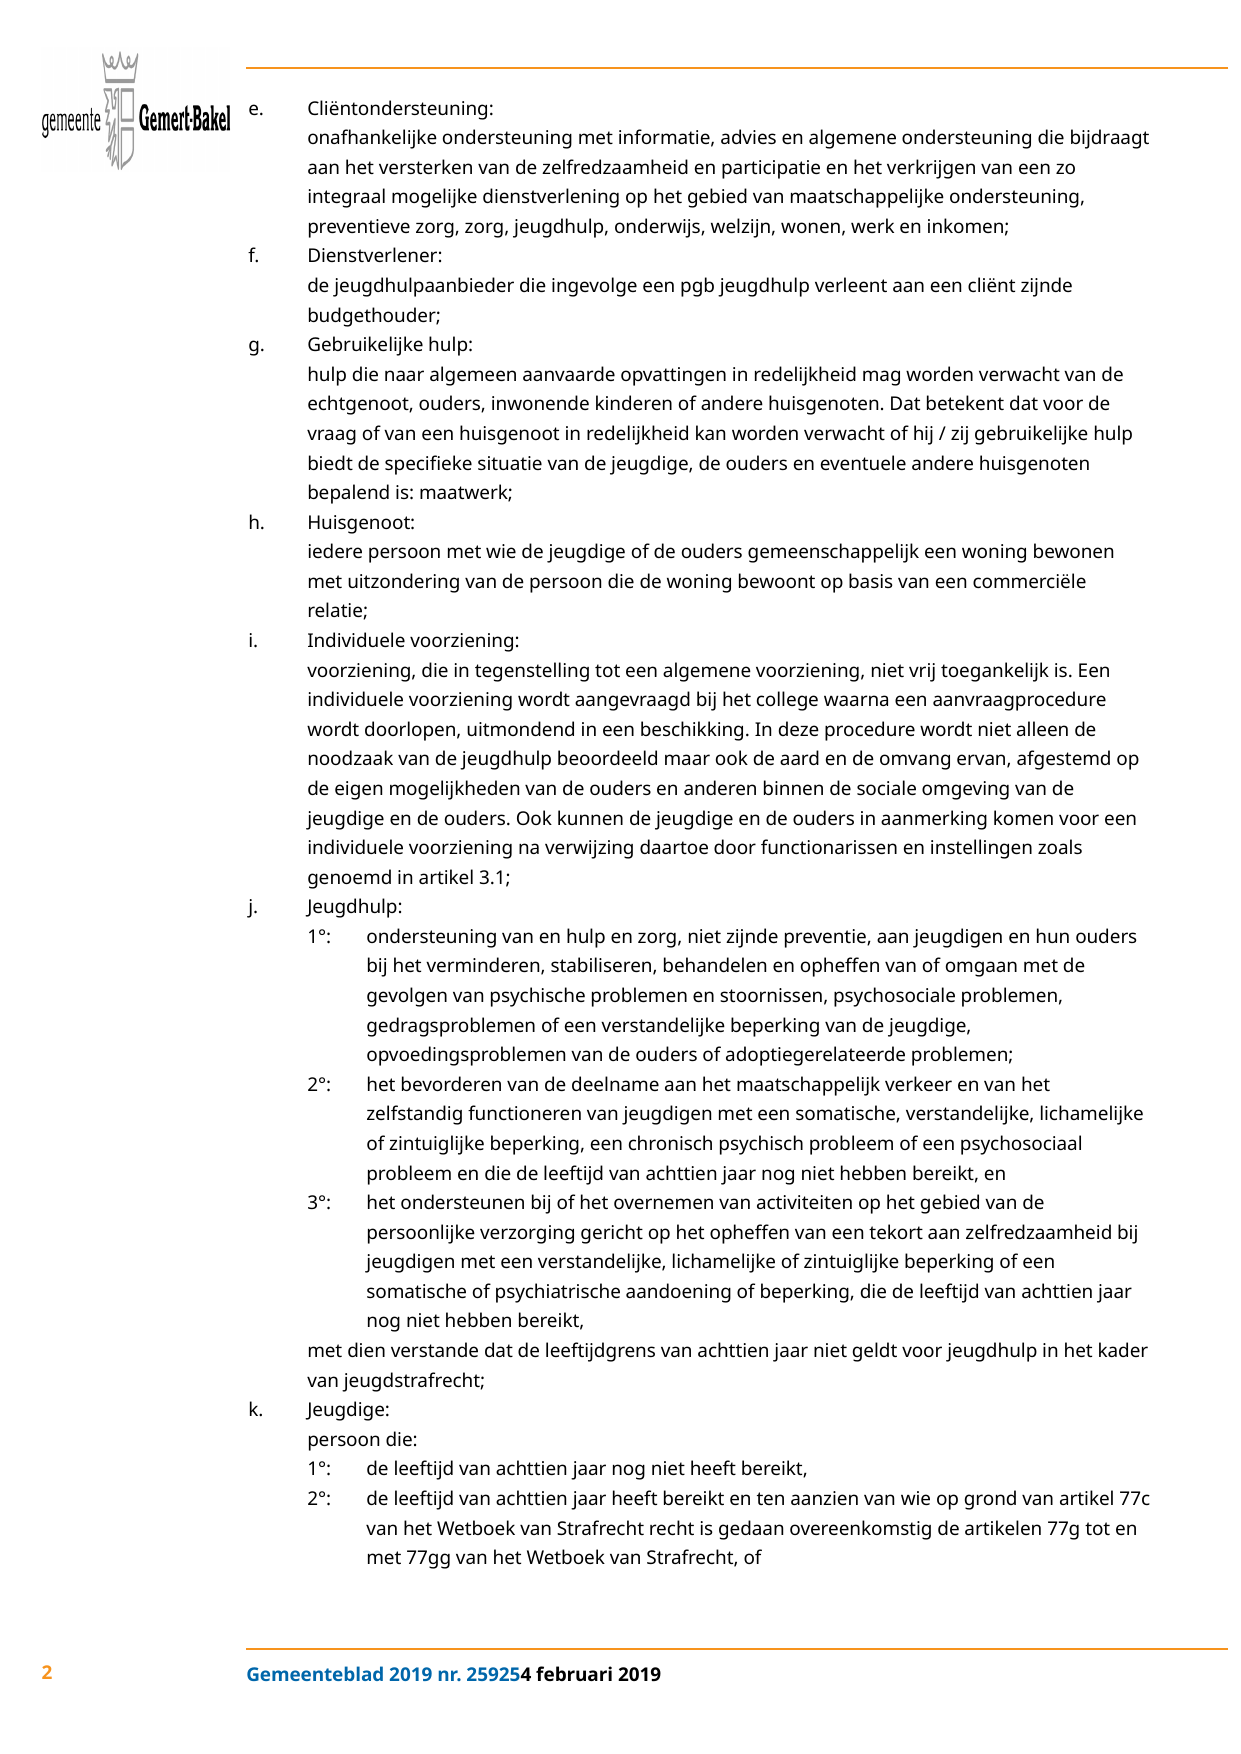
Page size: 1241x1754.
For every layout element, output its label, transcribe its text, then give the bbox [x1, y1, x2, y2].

list met dien verstande dat de leeftijdgrens van achttien jaar niet geldt voor jeugdhulp in het kader van jeugdstrafrecht; [248, 1337, 1152, 1393]
list Gebruikelijke hulp: [248, 331, 1152, 357]
list iedere persoon met wie de jeugdige of de ouders gemeenschappelijk een woning bewonen met uitzondering van de persoon die de woning bewoont op basis van een commerciële relatie; [248, 538, 1152, 623]
list het ondersteunen bij of het overnemen van activiteiten op het gebied van de persoonlijke verzorging gericht op het opheffen van een tekort aan zelfredzaamheid bij jeugdigen met een verstandelijke, lichamelijke of zintuiglijke beperking of een somatische of psychiatrische aandoening of beperking, die de leeftijd van achttien jaar nog niet hebben bereikt, [307, 1189, 1152, 1333]
list onafhankelijke ondersteuning met informatie, advies en algemene ondersteuning die bijdraagt aan het versterken van de zelfredzaamheid en participatie en het verkrijgen van een zo integraal mogelijke dienstverlening op het gebied van maatschappelijke ondersteuning, preventieve zorg, zorg, jeugdhulp, onderwijs, welzijn, wonen, werk en inkomen; [248, 124, 1152, 239]
list voorziening, die in tegenstelling tot een algemene voorziening, niet vrij toegankelijk is. Een individuele voorziening wordt aangevraagd bij het college waarna een aanvraagprocedure wordt doorlopen, uitmondend in een beschikking. In deze procedure wordt niet alleen de noodzaak van de jeugdhulp beoordeeld maar ook de aard en de omvang ervan, afgestemd op de eigen mogelijkheden van de ouders en anderen binnen de sociale omgeving van de jeugdige en de ouders. Ook kunnen de jeugdige en de ouders in aanmerking komen voor een individuele voorziening na verwijzing daartoe door functionarissen en instellingen zoals genoemd in artikel 3.1; [248, 657, 1152, 890]
list de jeugdhulpaanbieder die ingevolge een pgb jeugdhulp verleent aan een cliënt zijnde budgethouder; [248, 272, 1152, 328]
list het bevorderen van de deelname aan het maatschappelijk verkeer en van het zelfstandig functioneren van jeugdigen met een somatische, verstandelijke, lichamelijke of zintuiglijke beperking, een chronisch psychisch probleem of een psychosociaal probleem en die de leeftijd van achttien jaar nog niet hebben bereikt, en [307, 1071, 1152, 1186]
list persoon die: [248, 1426, 1152, 1452]
list de leeftijd van achttien jaar nog niet heeft bereikt, [307, 1456, 1152, 1481]
list Cliëntondersteuning: [248, 95, 1152, 121]
list Huisgenoot: [248, 509, 1152, 535]
list Jeugdige: [248, 1396, 1152, 1422]
list ondersteuning van en hulp en zorg, niet zijnde preventie, aan jeugdigen en hun ouders bij het verminderen, stabiliseren, behandelen en opheffen van of omgaan met de gevolgen van psychische problemen en stoornissen, psychosociale problemen, gedragsproblemen of een verstandelijke beperking van de jeugdige, opvoedingsproblemen van de ouders of adoptiegerelateerde problemen; [307, 923, 1152, 1067]
list Jeugdhulp: [248, 893, 1152, 919]
list de leeftijd van achttien jaar heeft bereikt en ten aanzien van wie op grond van artikel 77c van het Wetboek van Strafrecht recht is gedaan overeenkomstig de artikelen 77g tot en met 77gg van het Wetboek van Strafrecht, of [307, 1485, 1152, 1570]
list Dienstverlener: [248, 243, 1152, 268]
list Individuele voorziening: [248, 627, 1152, 653]
picture [41, 47, 231, 172]
list hulp die naar algemeen aanvaarde opvattingen in redelijkheid mag worden verwacht van de echtgenoot, ouders, inwonende kinderen of andere huisgenoten. Dat betekent dat voor de vraag of van een huisgenoot in redelijkheid kan worden verwacht of hij / zij gebruikelijke hulp biedt de specifieke situatie van de jeugdige, de ouders en eventuele andere huisgenoten bepalend is: maatwerk; [248, 361, 1152, 505]
